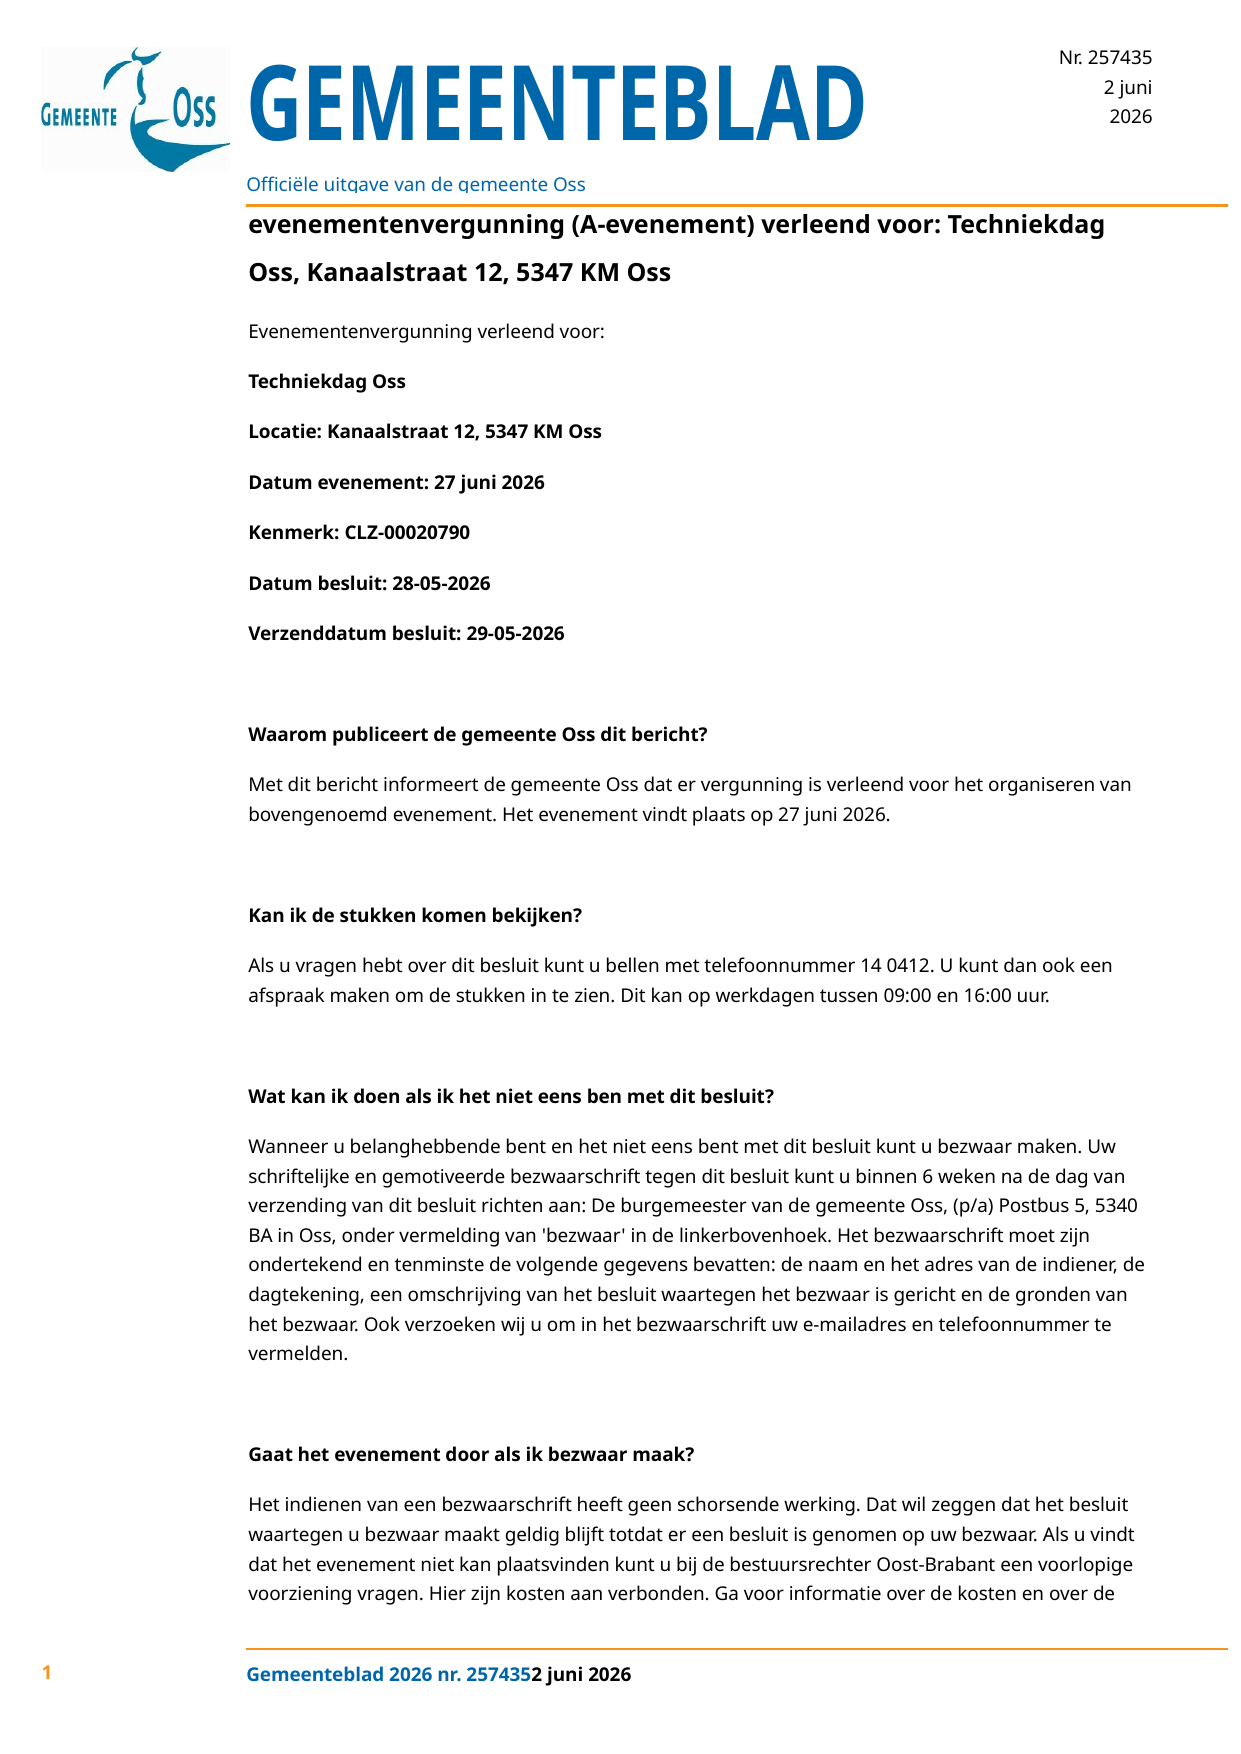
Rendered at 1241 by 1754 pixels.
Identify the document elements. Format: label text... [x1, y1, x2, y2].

picture [41, 47, 231, 172]
text Als u vragen hebt over dit besluit kunt u bellen met telefoonnummer 14 0412. U kunt dan ook een afspraak maken om de stukken in te zien. Dit kan op werkdagen tussen 09:00 en 16:00 uur. [248, 952, 1152, 1008]
text Kan ik de stukken komen bekijken? [248, 902, 1152, 928]
text Datum besluit: 28-05-2026 [248, 570, 1152, 596]
text Techniekdag Oss [248, 368, 1152, 394]
text Het indienen van een bezwaarschrift heeft geen schorsende werking. Dat wil zeggen dat het besluit waartegen u bezwaar maakt geldig blijft totdat er een besluit is genomen op uw bezwaar. Als u vindt dat het evenement niet kan plaatsvinden kunt u bij de bestuursrechter Oost-Brabant een voorlopige voorziening vragen. Hier zijn kosten aan verbonden. Ga voor informatie over de kosten en over de [248, 1492, 1152, 1606]
text Wat kan ik doen als ik het niet eens ben met dit besluit? [248, 1083, 1152, 1109]
text evenementenvergunning (A-evenement) verleend voor: Techniekdag Oss, Kanaalstraat 12, 5347 KM Oss [248, 207, 1152, 288]
text Verzenddatum besluit: 29-05-2026 [248, 620, 1152, 646]
text Kenmerk: CLZ-00020790 [248, 519, 1152, 545]
text Locatie: Kanaalstraat 12, 5347 KM Oss [248, 419, 1152, 444]
text Wanneer u belanghebbende bent en het niet eens bent met dit besluit kunt u bezwaar maken. Uw schriftelijke en gemotiveerde bezwaarschrift tegen dit besluit kunt u binnen 6 weken na de dag van verzending van dit besluit richten aan: De burgemeester van de gemeente Oss, (p/a) Postbus 5, 5340 BA in Oss, onder vermelding van 'bezwaar' in de linkerbovenhoek. Het bezwaarschrift moet zijn ondertekend en tenminste de volgende gegevens bevatten: de naam en het adres van de indiener, de dagtekening, een omschrijving van het besluit waartegen het bezwaar is gericht en de gronden van het bezwaar. Ook verzoeken wij u om in het bezwaarschrift uw e-mailadres en telefoonnummer te vermelden. [248, 1133, 1152, 1366]
text Met dit bericht informeert de gemeente Oss dat er vergunning is verleend voor het organiseren van bovengenoemd evenement. Het evenement vindt plaats op 27 juni 2026. [248, 772, 1152, 827]
text Gaat het evenement door als ik bezwaar maak? [248, 1441, 1152, 1467]
text Datum evenement: 27 juni 2026 [248, 469, 1152, 495]
text Evenementenvergunning verleend voor: [248, 318, 1152, 344]
text Waarom publiceert de gemeente Oss dit bericht? [248, 721, 1152, 747]
